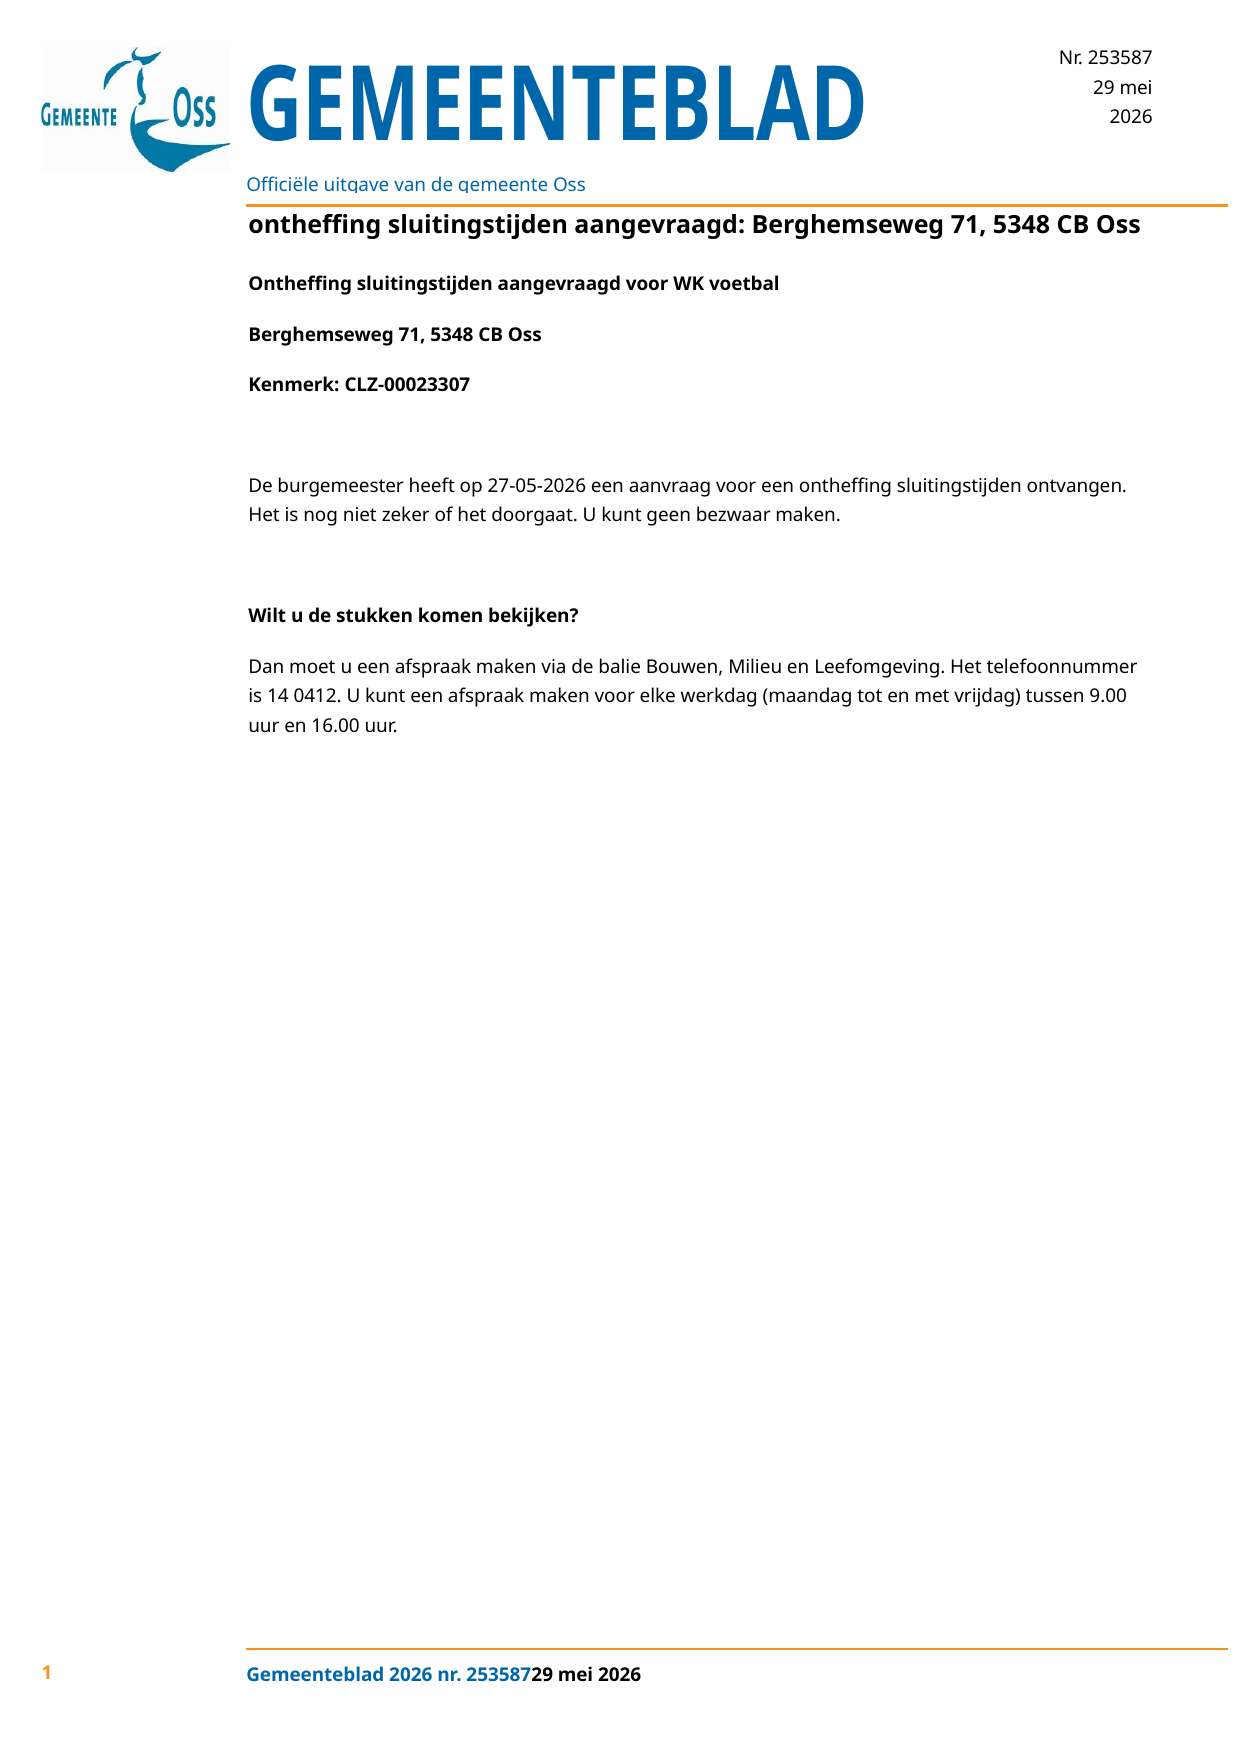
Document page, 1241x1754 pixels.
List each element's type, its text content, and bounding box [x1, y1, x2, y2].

text Ontheffing sluitingstijden aangevraagd voor WK voetbal [248, 270, 1152, 296]
picture [41, 47, 231, 172]
text ontheffing sluitingstijden aangevraagd: Berghemseweg 71, 5348 CB Oss [248, 207, 1152, 241]
text Kenmerk: CLZ-00023307 [248, 371, 1152, 397]
text Berghemseweg 71, 5348 CB Oss [248, 321, 1152, 346]
text De burgemeester heeft op 27-05-2026 een aanvraag voor een ontheffing sluitingstijden ontvangen. Het is nog niet zeker of het doorgaat. U kunt geen bezwaar maken. [248, 472, 1152, 527]
text Dan moet u een afspraak maken via de balie Bouwen, Milieu en Leefomgeving. Het telefoonnummer is 14 0412. U kunt een afspraak maken voor elke werkdag (maandag tot en met vrijdag) tussen 9.00 uur en 16.00 uur. [248, 653, 1152, 738]
text Wilt u de stukken komen bekijken? [248, 602, 1152, 628]
